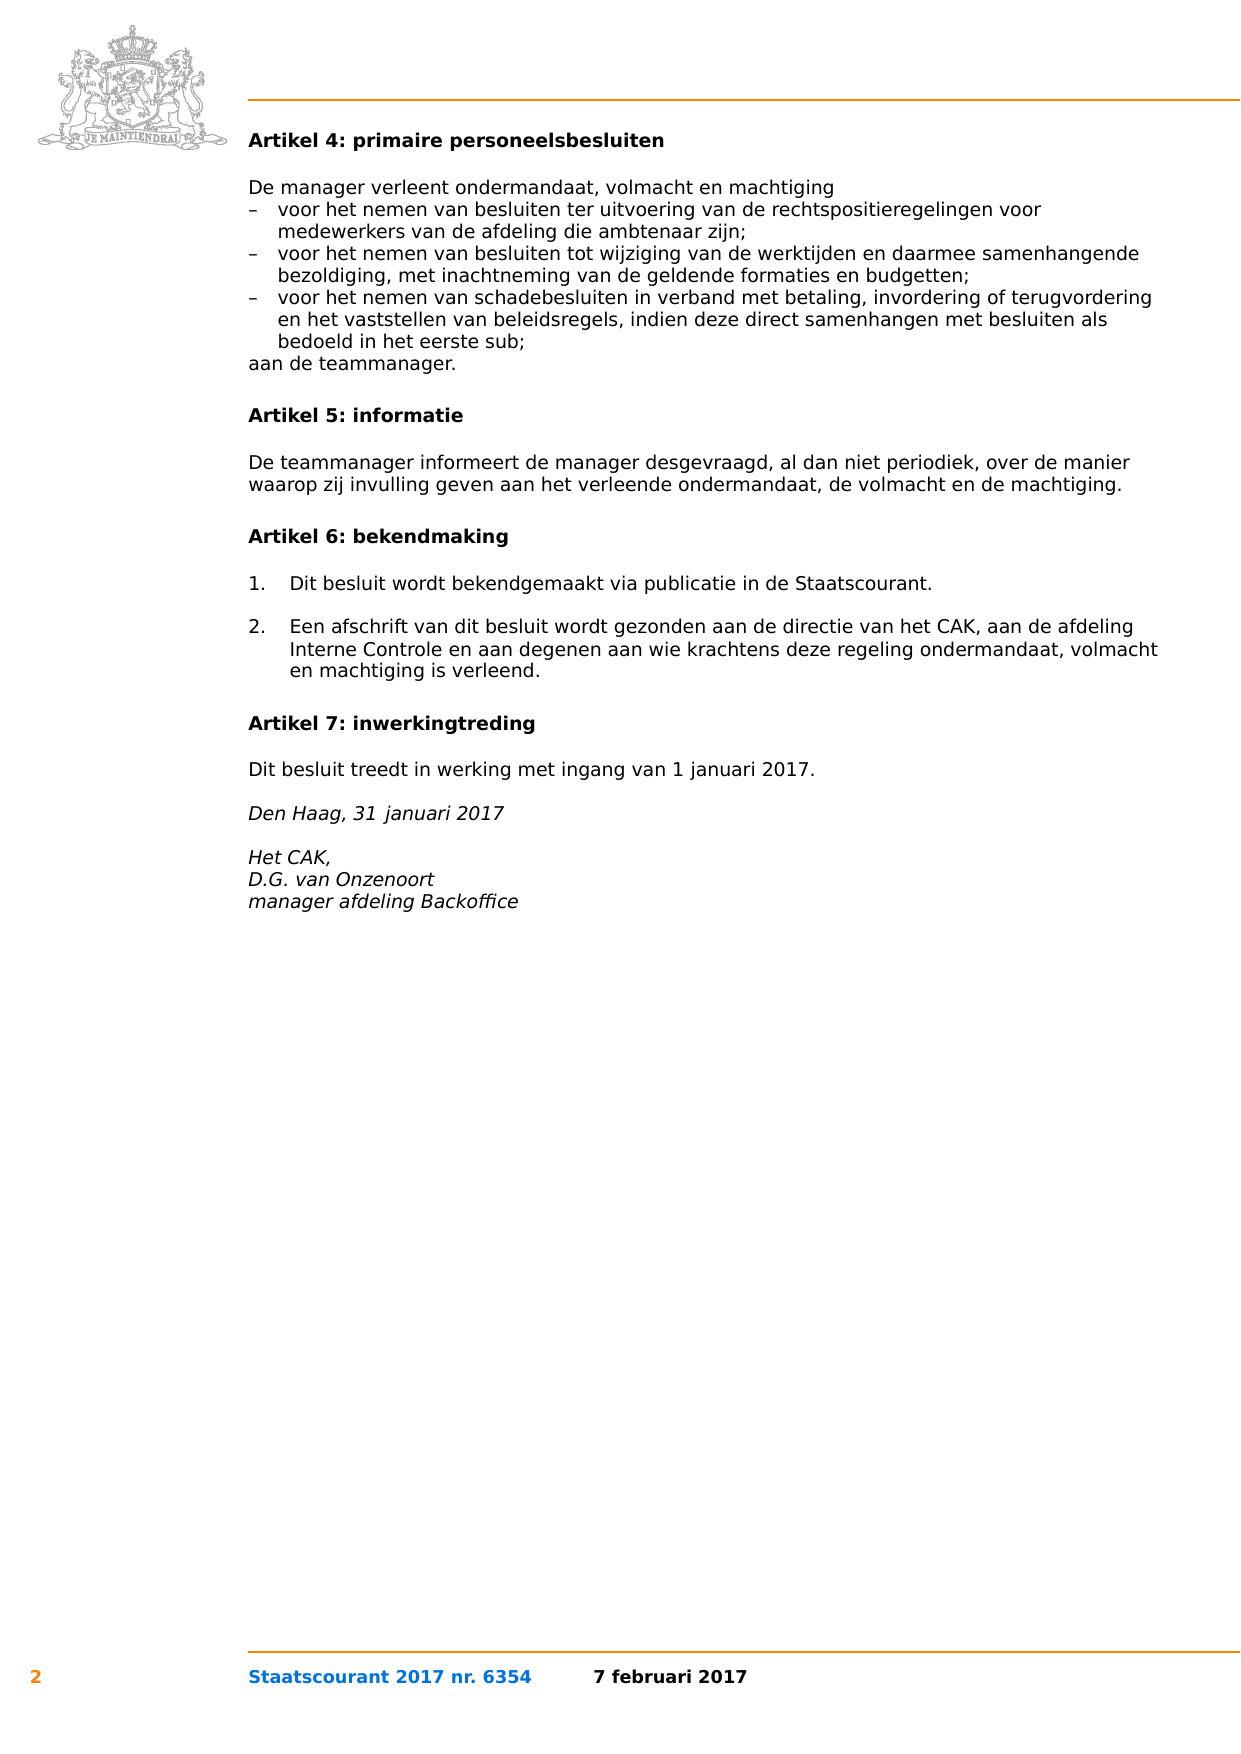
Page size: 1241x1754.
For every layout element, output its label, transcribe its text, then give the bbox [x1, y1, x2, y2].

subtitle Artikel 7: inwerkingtreding [248, 712, 1163, 734]
text – voor het nemen van besluiten ter uitvoering van de rechtspositieregelingen voor medewerkers van de afdeling die ambtenaar zijn; [248, 199, 1163, 243]
subtitle Artikel 5: informatie [248, 405, 1163, 427]
text Den Haag, 31 januari 2017 [248, 803, 1163, 825]
text De teammanager informeert de manager desgevraagd, al dan niet periodiek, over de manier waarop zij invulling geven aan het verleende ondermandaat, de volmacht en de machtiging. [248, 452, 1163, 496]
text De manager verleent ondermandaat, volmacht en machtiging [248, 177, 1163, 199]
subtitle Artikel 4: primaire personeelsbesluiten [248, 130, 1163, 152]
text 1. Dit besluit wordt bekendgemaakt via publicatie in de Staatscourant. [248, 573, 1163, 594]
text aan de teammanager. [248, 353, 1163, 375]
subtitle Artikel 6: bekendmaking [248, 526, 1163, 548]
text – voor het nemen van besluiten tot wijziging van de werktijden en daarmee samenhangende bezoldiging, met inachtneming van de geldende formaties en budgetten; [248, 243, 1163, 287]
text Het CAK, D.G. van Onzenoort manager afdeling Backoffice [248, 847, 1163, 913]
text 2. Een afschrift van dit besluit wordt gezonden aan de directie van het CAK, aan de afdeling Interne Controle en aan degenen aan wie krachtens deze regeling ondermandaat, volmacht en machtiging is verleend. [248, 616, 1163, 682]
text – voor het nemen van schadebesluiten in verband met betaling, invordering of terugvordering en het vaststellen van beleidsregels, indien deze direct samenhangen met besluiten als bedoeld in het eerste sub; [248, 287, 1163, 353]
text Dit besluit treedt in werking met ingang van 1 januari 2017. [248, 759, 1163, 781]
picture [38, 25, 227, 150]
